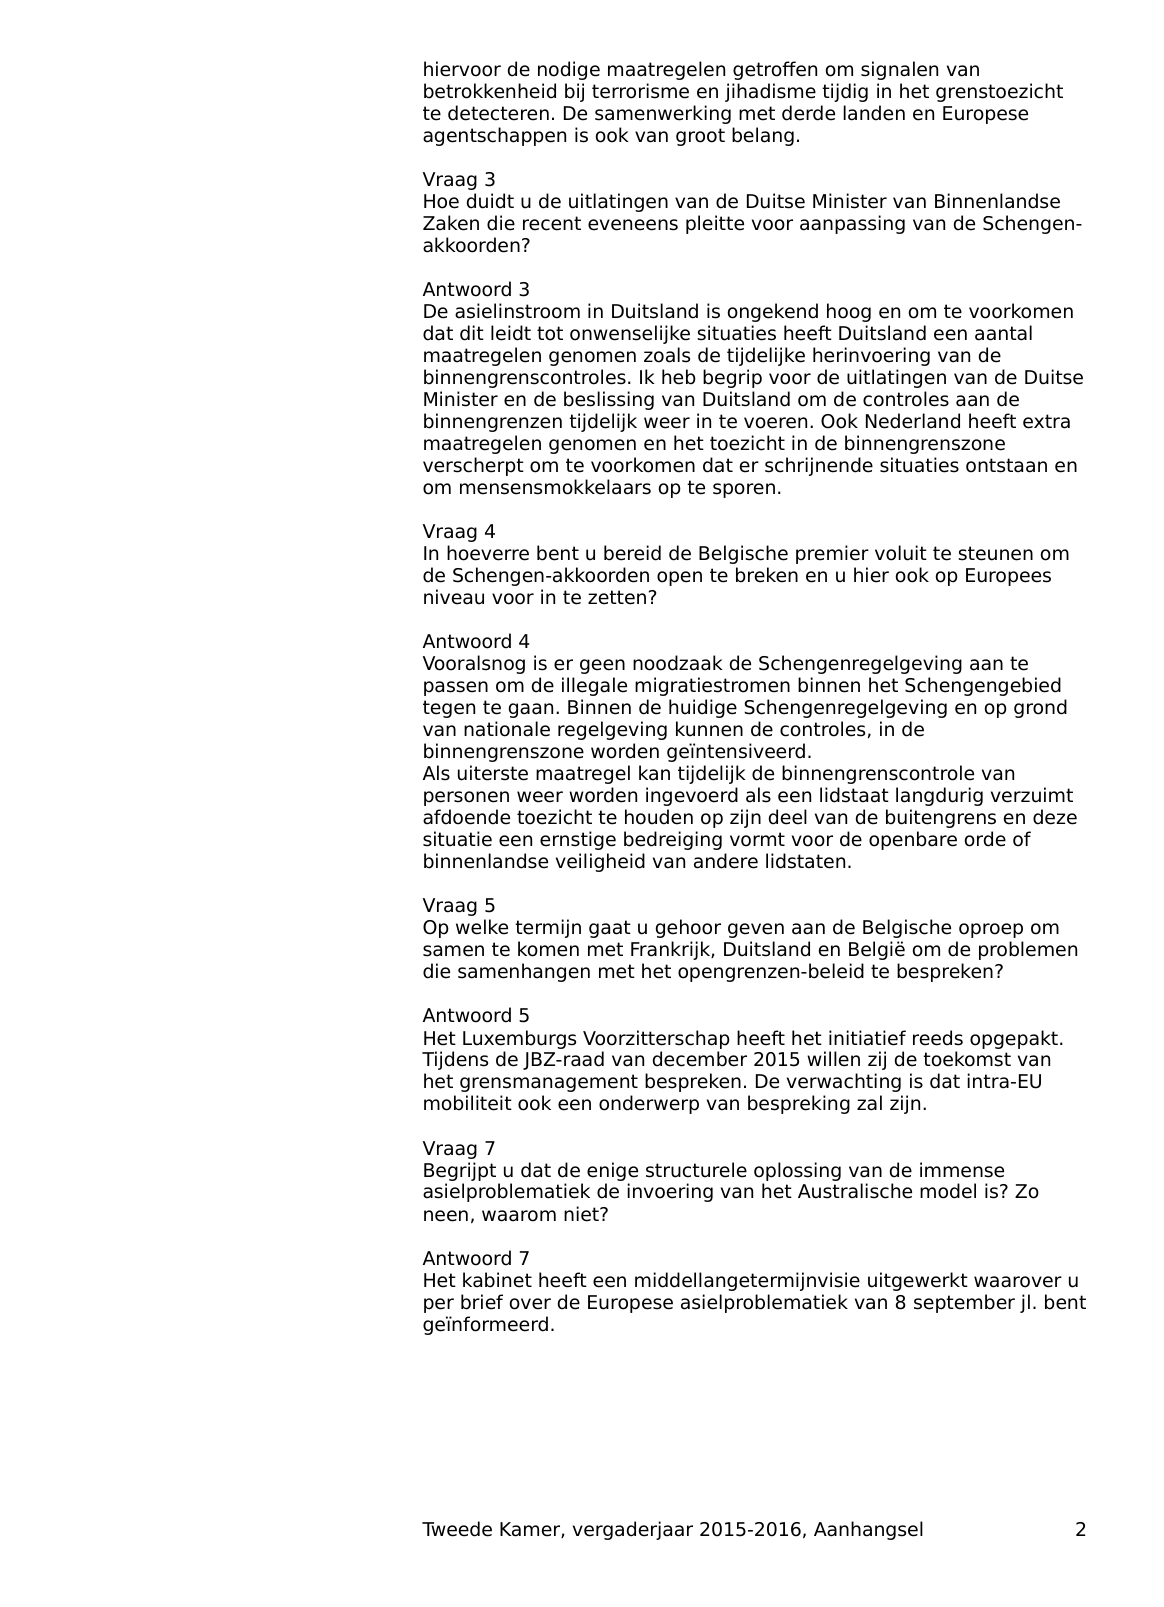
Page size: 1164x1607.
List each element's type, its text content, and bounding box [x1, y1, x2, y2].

text Vooralsnog is er geen noodzaak de Schengenregelgeving aan te passen om de illegale migratiestromen binnen het Schengengebied tegen te gaan. Binnen de huidige Schengenregelgeving en op grond van nationale regelgeving kunnen de controles, in de binnengrenszone worden geïntensiveerd. [422, 653, 1087, 763]
text De asielinstroom in Duitsland is ongekend hoog en om te voorkomen dat dit leidt tot onwenselijke situaties heeft Duitsland een aantal maatregelen genomen zoals de tijdelijke herinvoering van de binnengrenscontroles. Ik heb begrip voor de uitlatingen van de Duitse Minister en de beslissing van Duitsland om de controles aan de binnengrenzen tijdelijk weer in te voeren. Ook Nederland heeft extra maatregelen genomen en het toezicht in de binnengrenszone verscherpt om te voorkomen dat er schrijnende situaties ontstaan en om mensensmokkelaars op te sporen. [422, 301, 1087, 499]
text Antwoord 5 [422, 1005, 1087, 1027]
text Het Luxemburgs Voorzitterschap heeft het initiatief reeds opgepakt. Tijdens de JBZ-raad van december 2015 willen zij de toekomst van het grensmanagement bespreken. De verwachting is dat intra-EU mobiliteit ook een onderwerp van bespreking zal zijn. [422, 1027, 1087, 1115]
text Als uiterste maatregel kan tijdelijk de binnengrenscontrole van personen weer worden ingevoerd als een lidstaat langdurig verzuimt afdoende toezicht te houden op zijn deel van de buitengrens en deze situatie een ernstige bedreiging vormt voor de openbare orde of binnenlandse veiligheid van andere lidstaten. [422, 763, 1087, 873]
text Op welke termijn gaat u gehoor geven aan de Belgische oproep om samen te komen met Frankrijk, Duitsland en België om de problemen die samenhangen met het opengrenzen-beleid te bespreken? [422, 917, 1087, 983]
text hiervoor de nodige maatregelen getroffen om signalen van betrokkenheid bij terrorisme en jihadisme tijdig in het grenstoezicht te detecteren. De samenwerking met derde landen en Europese agentschappen is ook van groot belang. [422, 59, 1087, 147]
text Antwoord 7 [422, 1248, 1087, 1269]
text Vraag 5 [422, 895, 1087, 917]
text Antwoord 3 [422, 279, 1087, 301]
text Begrijpt u dat de enige structurele oplossing van de immense asielproblematiek de invoering van het Australische model is? Zo neen, waarom niet? [422, 1159, 1087, 1225]
text Vraag 4 [422, 521, 1087, 543]
text Het kabinet heeft een middellangetermijnvisie uitgewerkt waarover u per brief over de Europese asielproblematiek van 8 september jl. bent geïnformeerd. [422, 1269, 1087, 1336]
text Vraag 7 [422, 1137, 1087, 1159]
text Antwoord 4 [422, 631, 1087, 653]
text Vraag 3 [422, 169, 1087, 191]
text In hoeverre bent u bereid de Belgische premier voluit te steunen om de Schengen-akkoorden open te breken en u hier ook op Europees niveau voor in te zetten? [422, 543, 1087, 609]
text Hoe duidt u de uitlatingen van de Duitse Minister van Binnenlandse Zaken die recent eveneens pleitte voor aanpassing van de Schengen-akkoorden? [422, 191, 1087, 257]
